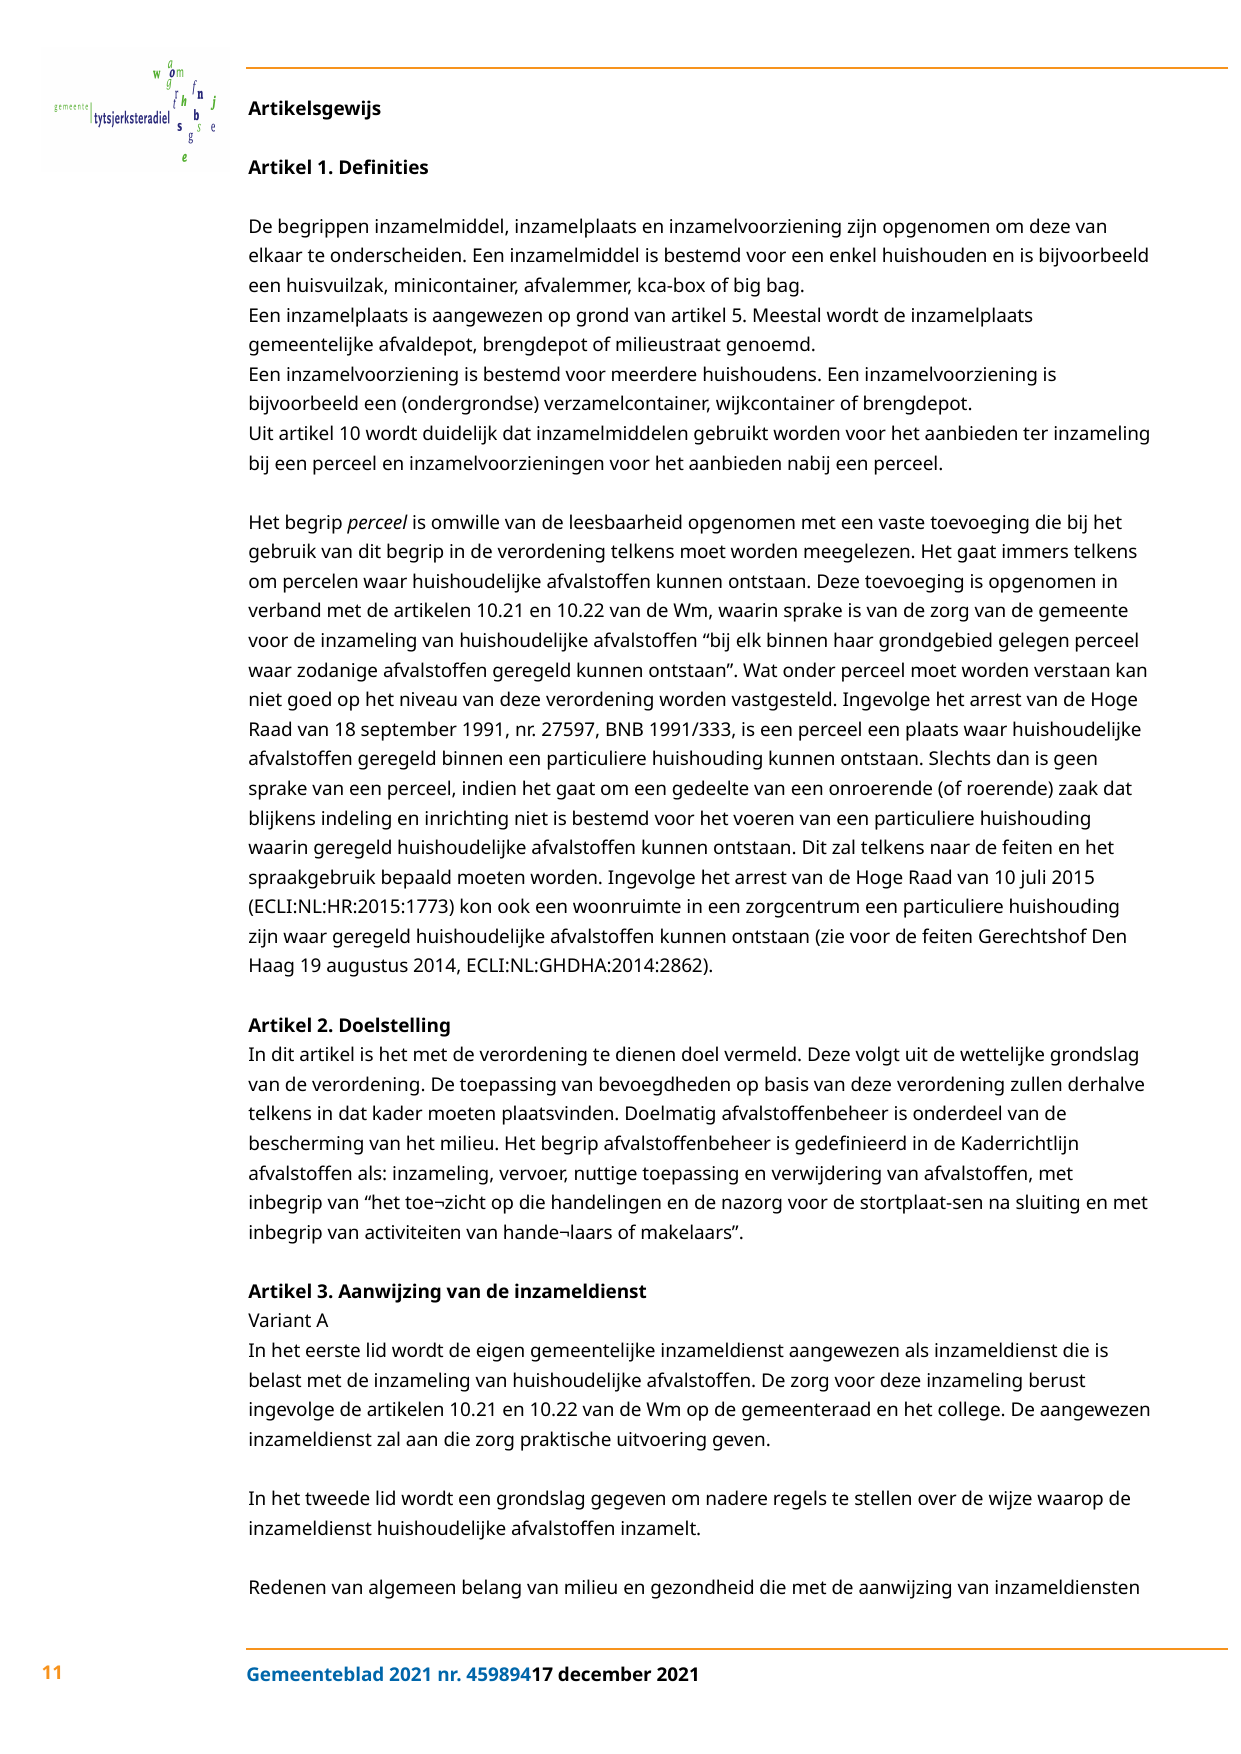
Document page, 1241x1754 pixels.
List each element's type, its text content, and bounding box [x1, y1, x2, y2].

text Een inzamelvoorziening is bestemd voor meerdere huishoudens. Een inzamelvoorziening is bijvoorbeeld een (ondergrondse) verzamelcontainer, wijkcontainer of brengdepot. [248, 361, 1152, 416]
text Uit artikel 10 wordt duidelijk dat inzamelmiddelen gebruikt worden voor het aanbieden ter inzameling bij een perceel en inzamelvoorzieningen voor het aanbieden nabij een perceel. [248, 420, 1152, 476]
text Artikel 3. Aanwijzing van de inzameldienst [248, 1278, 1152, 1304]
text Redenen van algemeen belang van milieu en gezondheid die met de aanwijzing van inzameldiensten [248, 1574, 1152, 1600]
text Artikel 1. Definities [248, 154, 1152, 180]
picture [41, 47, 231, 172]
text In het eerste lid wordt de eigen gemeentelijke inzameldienst aangewezen als inzameldienst die is belast met de inzameling van huishoudelijke afvalstoffen. De zorg voor deze inzameling berust ingevolge de artikelen 10.21 en 10.22 van de Wm op de gemeenteraad en het college. De aangewezen inzameldienst zal aan die zorg praktische uitvoering geven. [248, 1337, 1152, 1452]
text De begrippen inzamelmiddel, inzamelplaats en inzamelvoorziening zijn opgenomen om deze van elkaar te onderscheiden. Een inzamelmiddel is bestemd voor een enkel huishouden en is bijvoorbeeld een huisvuilzak, minicontainer, afvalemmer, kca-box of big bag. [248, 213, 1152, 298]
text Het begrip perceel is omwille van de leesbaarheid opgenomen met een vaste toevoeging die bij het gebruik van dit begrip in de verordening telkens moet worden meegelezen. Het gaat immers telkens om percelen waar huishoudelijke afvalstoffen kunnen ontstaan. Deze toevoeging is opgenomen in verband met de artikelen 10.21 en 10.22 van de Wm, waarin sprake is van de zorg van de gemeente voor de inzameling van huishoudelijke afvalstoffen “bij elk binnen haar grondgebied gelegen perceel waar zodanige afvalstoffen geregeld kunnen ontstaan”. Wat onder perceel moet worden verstaan kan niet goed op het niveau van deze verordening worden vastgesteld. Ingevolge het arrest van de Hoge Raad van 18 september 1991, nr. 27597, BNB 1991/333, is een perceel een plaats waar huishoudelijke afvalstoffen geregeld binnen een particuliere huishouding kunnen ontstaan. Slechts dan is geen sprake van een perceel, indien het gaat om een gedeelte van een onroerende (of roerende) zaak dat blijkens indeling en inrichting niet is bestemd voor het voeren van een particuliere huishouding waarin geregeld huishoudelijke afvalstoffen kunnen ontstaan. Dit zal telkens naar de feiten en het spraakgebruik bepaald moeten worden. Ingevolge het arrest van de Hoge Raad van 10 juli 2015 (ECLI:NL:HR:2015:1773) kon ook een woonruimte in een zorgcentrum een particuliere huishouding zijn waar geregeld huishoudelijke afvalstoffen kunnen ontstaan (zie voor de feiten Gerechtshof Den Haag 19 augustus 2014, ECLI:NL:GHDHA:2014:2862). [248, 509, 1152, 978]
text Een inzamelplaats is aangewezen op grond van artikel 5. Meestal wordt de inzamelplaats gemeentelijke afvaldepot, brengdepot of milieustraat genoemd. [248, 302, 1152, 357]
text Artikelsgewijs [248, 95, 1152, 121]
text In het tweede lid wordt een grondslag gegeven om nadere regels te stellen over de wijze waarop de inzameldienst huishoudelijke afvalstoffen inzamelt. [248, 1485, 1152, 1541]
text Variant A [248, 1308, 1152, 1333]
text In dit artikel is het met de verordening te dienen doel vermeld. Deze volgt uit de wettelijke grondslag van de verordening. De toepassing van bevoegdheden op basis van deze verordening zullen derhalve telkens in dat kader moeten plaatsvinden. Doelmatig afvalstoffenbeheer is onderdeel van de bescherming van het milieu. Het begrip afvalstoffenbeheer is gedefinieerd in de Kaderrichtlijn afvalstoffen als: inzameling, vervoer, nuttige toepassing en verwijdering van afvalstoffen, met inbegrip van “het toe¬zicht op die handelingen en de nazorg voor de stortplaat-sen na sluiting en met inbegrip van activiteiten van hande¬laars of makelaars”. [248, 1041, 1152, 1245]
text Artikel 2. Doelstelling [248, 1012, 1152, 1038]
